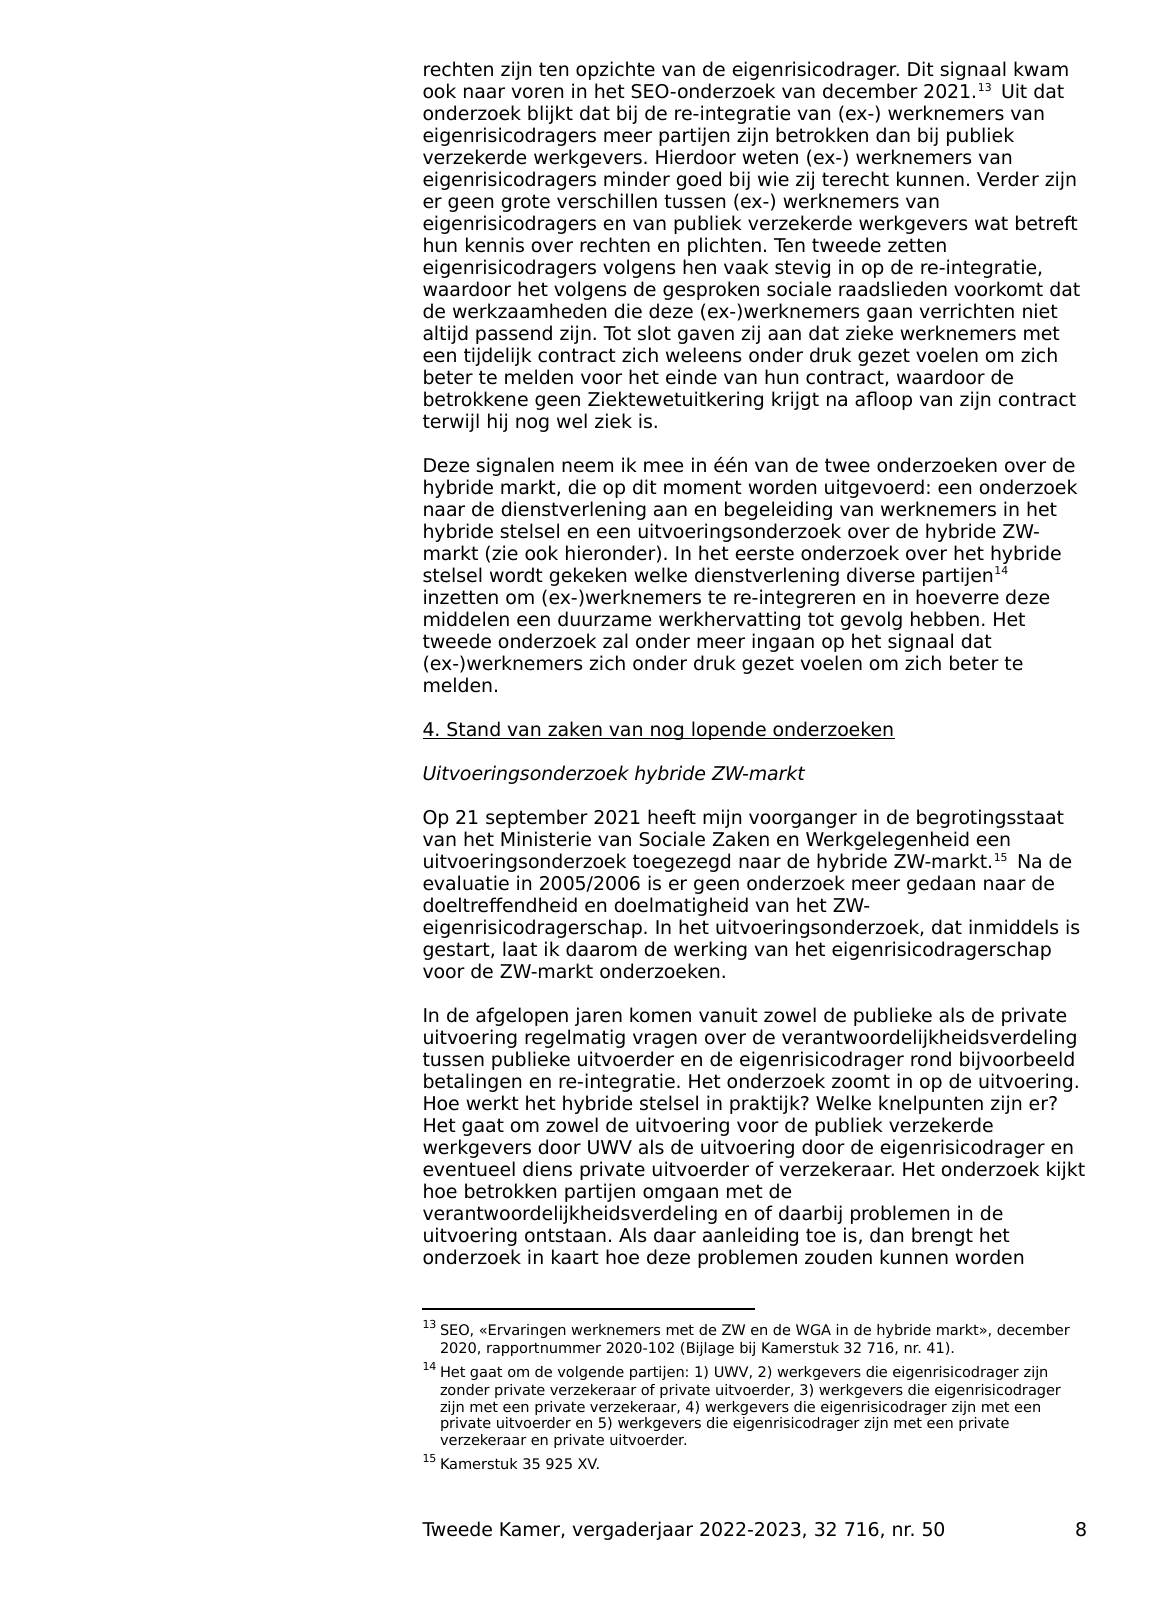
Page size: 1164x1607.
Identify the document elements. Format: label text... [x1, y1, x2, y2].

text Deze signalen neem ik mee in één van de twee onderzoeken over de hybride markt, die op dit moment worden uitgevoerd: een onderzoek naar de dienstverlening aan en begeleiding van werknemers in het hybride stelsel en een uitvoeringsonderzoek over de hybride ZW-markt (zie ook hieronder). In het eerste onderzoek over het hybride stelsel wordt gekeken welke dienstverlening diverse partijen inzetten om (ex-)werknemers te re-integreren en in hoeverre deze middelen een duurzame werkhervatting tot gevolg hebben. Het tweede onderzoek zal onder meer ingaan op het signaal dat (ex-)werknemers zich onder druk gezet voelen om zich beter te melden. [422, 455, 1087, 697]
text rechten zijn ten opzichte van de eigenrisicodrager. Dit signaal kwam ook naar voren in het SEO-onderzoek van december 2021. Uit dat onderzoek blijkt dat bij de re-integratie van (ex-) werknemers van eigenrisicodragers meer partijen zijn betrokken dan bij publiek verzekerde werkgevers. Hierdoor weten (ex-) werknemers van eigenrisicodragers minder goed bij wie zij terecht kunnen. Verder zijn er geen grote verschillen tussen (ex-) werknemers van eigenrisicodragers en van publiek verzekerde werkgevers wat betreft hun kennis over rechten en plichten. Ten tweede zetten eigenrisicodragers volgens hen vaak stevig in op de re-integratie, waardoor het volgens de gesproken sociale raadslieden voorkomt dat de werkzaamheden die deze (ex-)werknemers gaan verrichten niet altijd passend zijn. Tot slot gaven zij aan dat zieke werknemers met een tijdelijk contract zich weleens onder druk gezet voelen om zich beter te melden voor het einde van hun contract, waardoor de betrokkene geen Ziektewetuitkering krijgt na afloop van zijn contract terwijl hij nog wel ziek is. [422, 59, 1087, 433]
text In de afgelopen jaren komen vanuit zowel de publieke als de private uitvoering regelmatig vragen over de verantwoordelijkheidsverdeling tussen publieke uitvoerder en de eigenrisicodrager rond bijvoorbeeld betalingen en re-integratie. Het onderzoek zoomt in op de uitvoering. Hoe werkt het hybride stelsel in praktijk? Welke knelpunten zijn er? Het gaat om zowel de uitvoering voor de publiek verzekerde werkgevers door UWV als de uitvoering door de eigenrisicodrager en eventueel diens private uitvoerder of verzekeraar. Het onderzoek kijkt hoe betrokken partijen omgaan met de verantwoordelijkheidsverdeling en of daarbij problemen in de uitvoering ontstaan. Als daar aanleiding toe is, dan brengt het onderzoek in kaart hoe deze problemen zouden kunnen worden [422, 1005, 1087, 1269]
text Het gaat om de volgende partijen: 1) UWV, 2) werkgevers die eigenrisicodrager zijn zonder private verzekeraar of private uitvoerder, 3) werkgevers die eigenrisicodrager zijn met een private verzekeraar, 4) werkgevers die eigenrisicodrager zijn met een private uitvoerder en 5) werkgevers die eigenrisicodrager zijn met een private verzekeraar en private uitvoerder. [422, 1360, 1087, 1449]
subtitle Uitvoeringsonderzoek hybride ZW-markt [422, 763, 1087, 785]
subtitle 4. Stand van zaken van nog lopende onderzoeken [422, 719, 1087, 741]
text Kamerstuk 35 925 XV. [422, 1452, 1087, 1474]
text Op 21 september 2021 heeft mijn voorganger in de begrotingsstaat van het Ministerie van Sociale Zaken en Werkgelegenheid een uitvoeringsonderzoek toegezegd naar de hybride ZW-markt. Na de evaluatie in 2005/2006 is er geen onderzoek meer gedaan naar de doeltreffendheid en doelmatigheid van het ZW-eigenrisicodragerschap. In het uitvoeringsonderzoek, dat inmiddels is gestart, laat ik daarom de werking van het eigenrisicodragerschap voor de ZW-markt onderzoeken. [422, 807, 1087, 983]
text SEO, «Ervaringen werknemers met de ZW en de WGA in de hybride markt», december 2020, rapportnummer 2020-102 (Bijlage bij Kamerstuk 32 716, nr. 41). [422, 1318, 1087, 1357]
